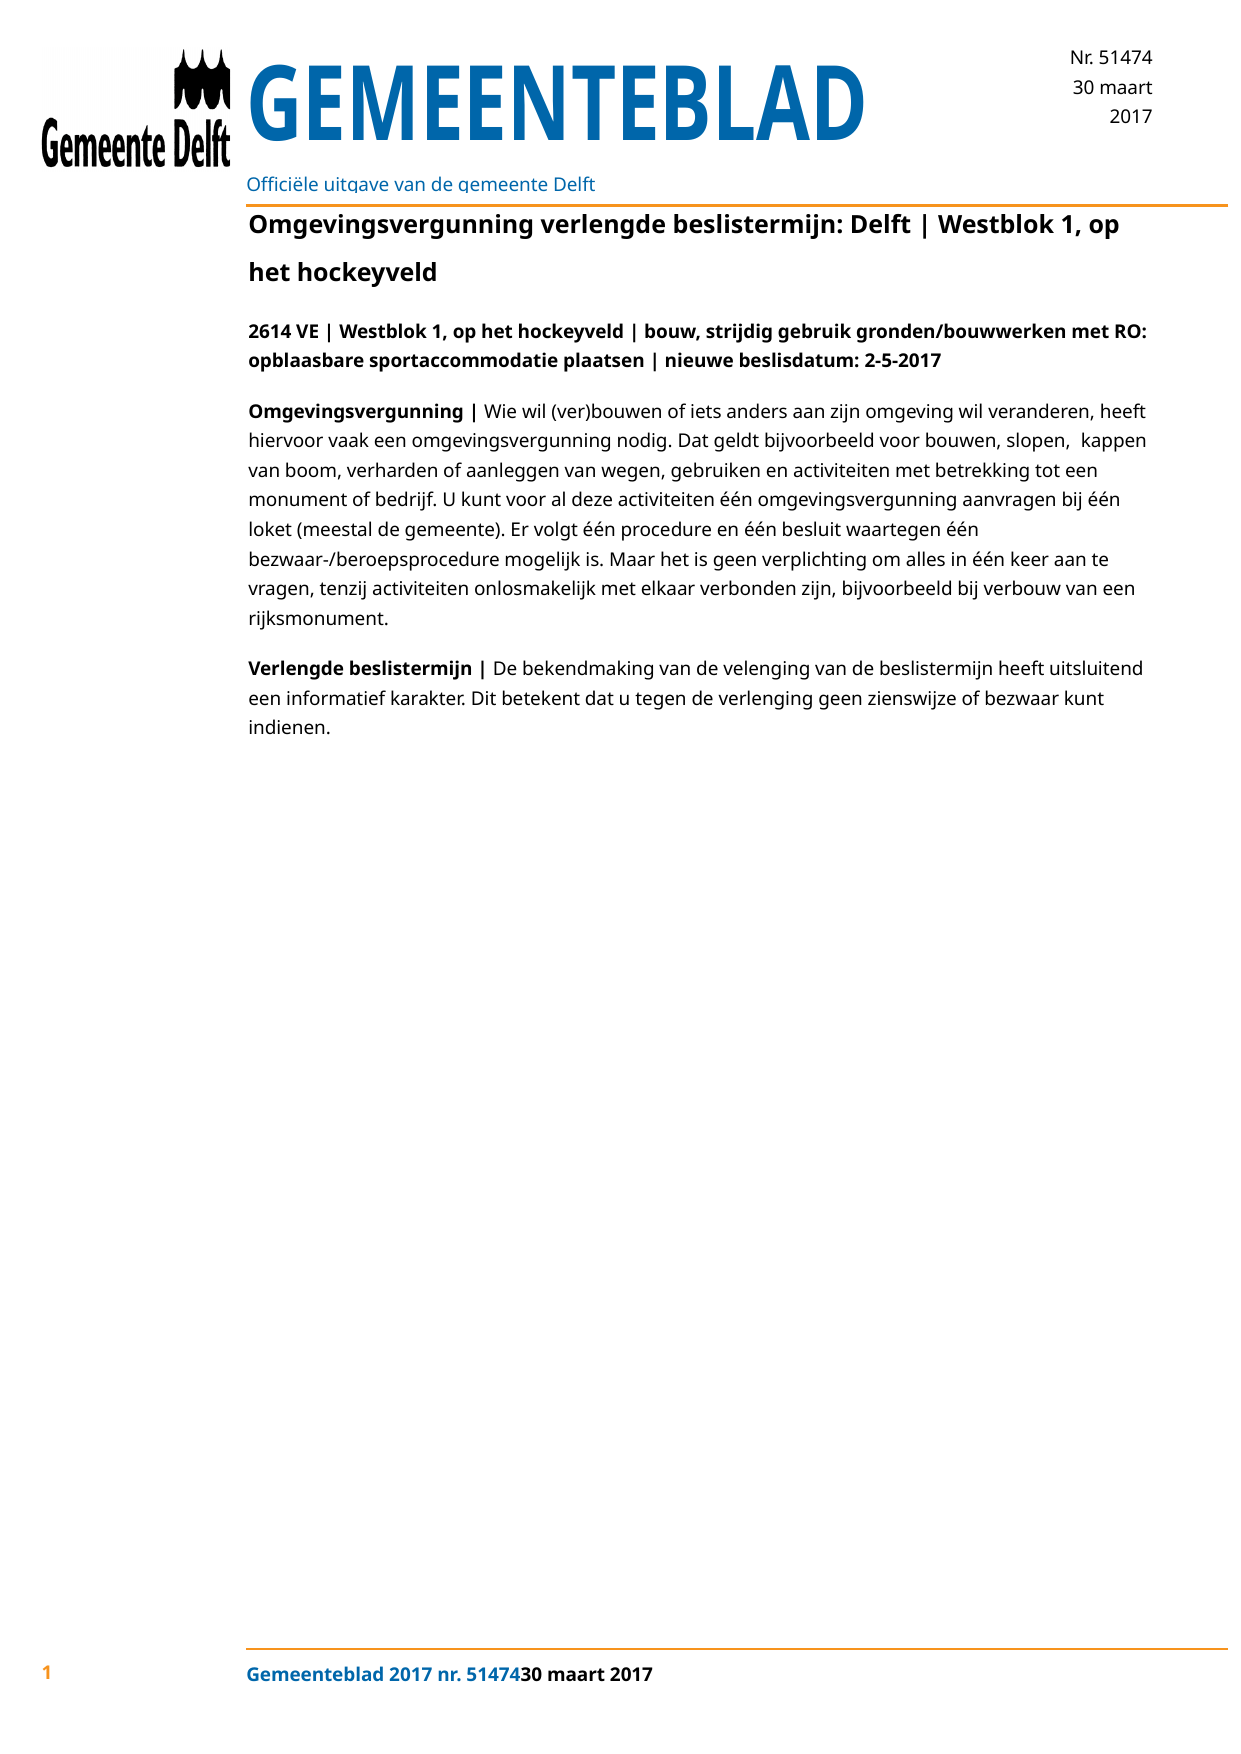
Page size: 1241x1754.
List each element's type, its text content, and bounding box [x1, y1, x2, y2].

text 2614 VE | Westblok 1, op het hockeyveld | bouw, strijdig gebruik gronden/bouwwerken met RO: opblaasbare sportaccommodatie plaatsen | nieuwe beslisdatum: 2-5-2017 [248, 318, 1152, 373]
text Omgevingsvergunning verlengde beslistermijn: Delft | Westblok 1, op het hockeyveld [248, 207, 1152, 288]
text Omgevingsvergunning | Wie wil (ver)bouwen of iets anders aan zijn omgeving wil veranderen, heeft hiervoor vaak een omgevingsvergunning nodig. Dat geldt bijvoorbeeld voor bouwen, slopen, kappen van boom, verharden of aanleggen van wegen, gebruiken en activiteiten met betrekking tot een monument of bedrijf. U kunt voor al deze activiteiten één omgevingsvergunning aanvragen bij één loket (meestal de gemeente). Er volgt één procedure en één besluit waartegen één bezwaar-/beroepsprocedure mogelijk is. Maar het is geen verplichting om alles in één keer aan te vragen, tenzij activiteiten onlosmakelijk met elkaar verbonden zijn, bijvoorbeeld bij verbouw van een rijksmonument. [248, 398, 1152, 631]
text Verlengde beslistermijn | De bekendmaking van de velenging van de beslistermijn heeft uitsluitend een informatief karakter. Dit betekent dat u tegen de verlenging geen zienswijze of bezwaar kunt indienen. [248, 655, 1152, 740]
picture [41, 47, 231, 172]
